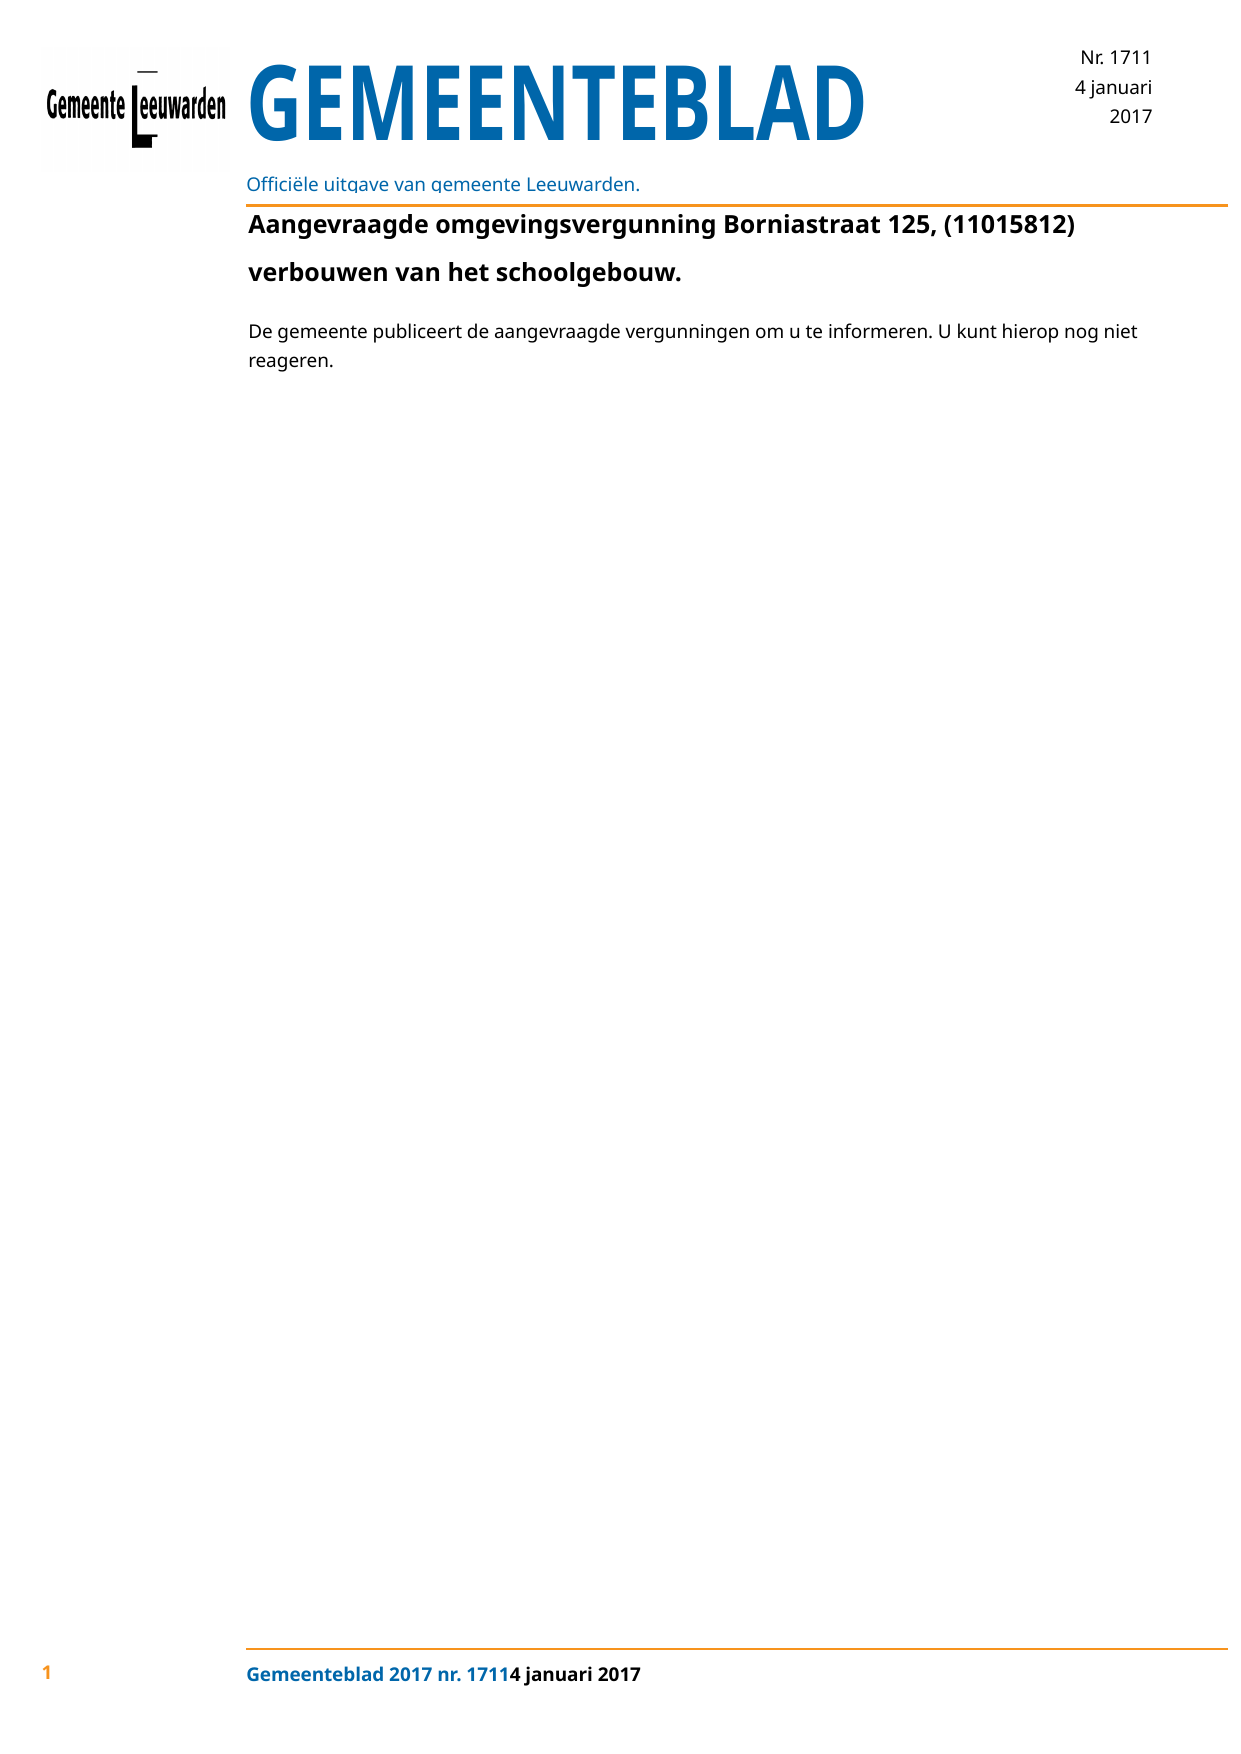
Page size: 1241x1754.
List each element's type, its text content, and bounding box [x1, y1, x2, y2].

text De gemeente publiceert de aangevraagde vergunningen om u te informeren. U kunt hierop nog niet reageren. [248, 318, 1152, 373]
picture [41, 47, 231, 172]
text Aangevraagde omgevingsvergunning Borniastraat 125, (11015812) verbouwen van het schoolgebouw. [248, 207, 1152, 288]
